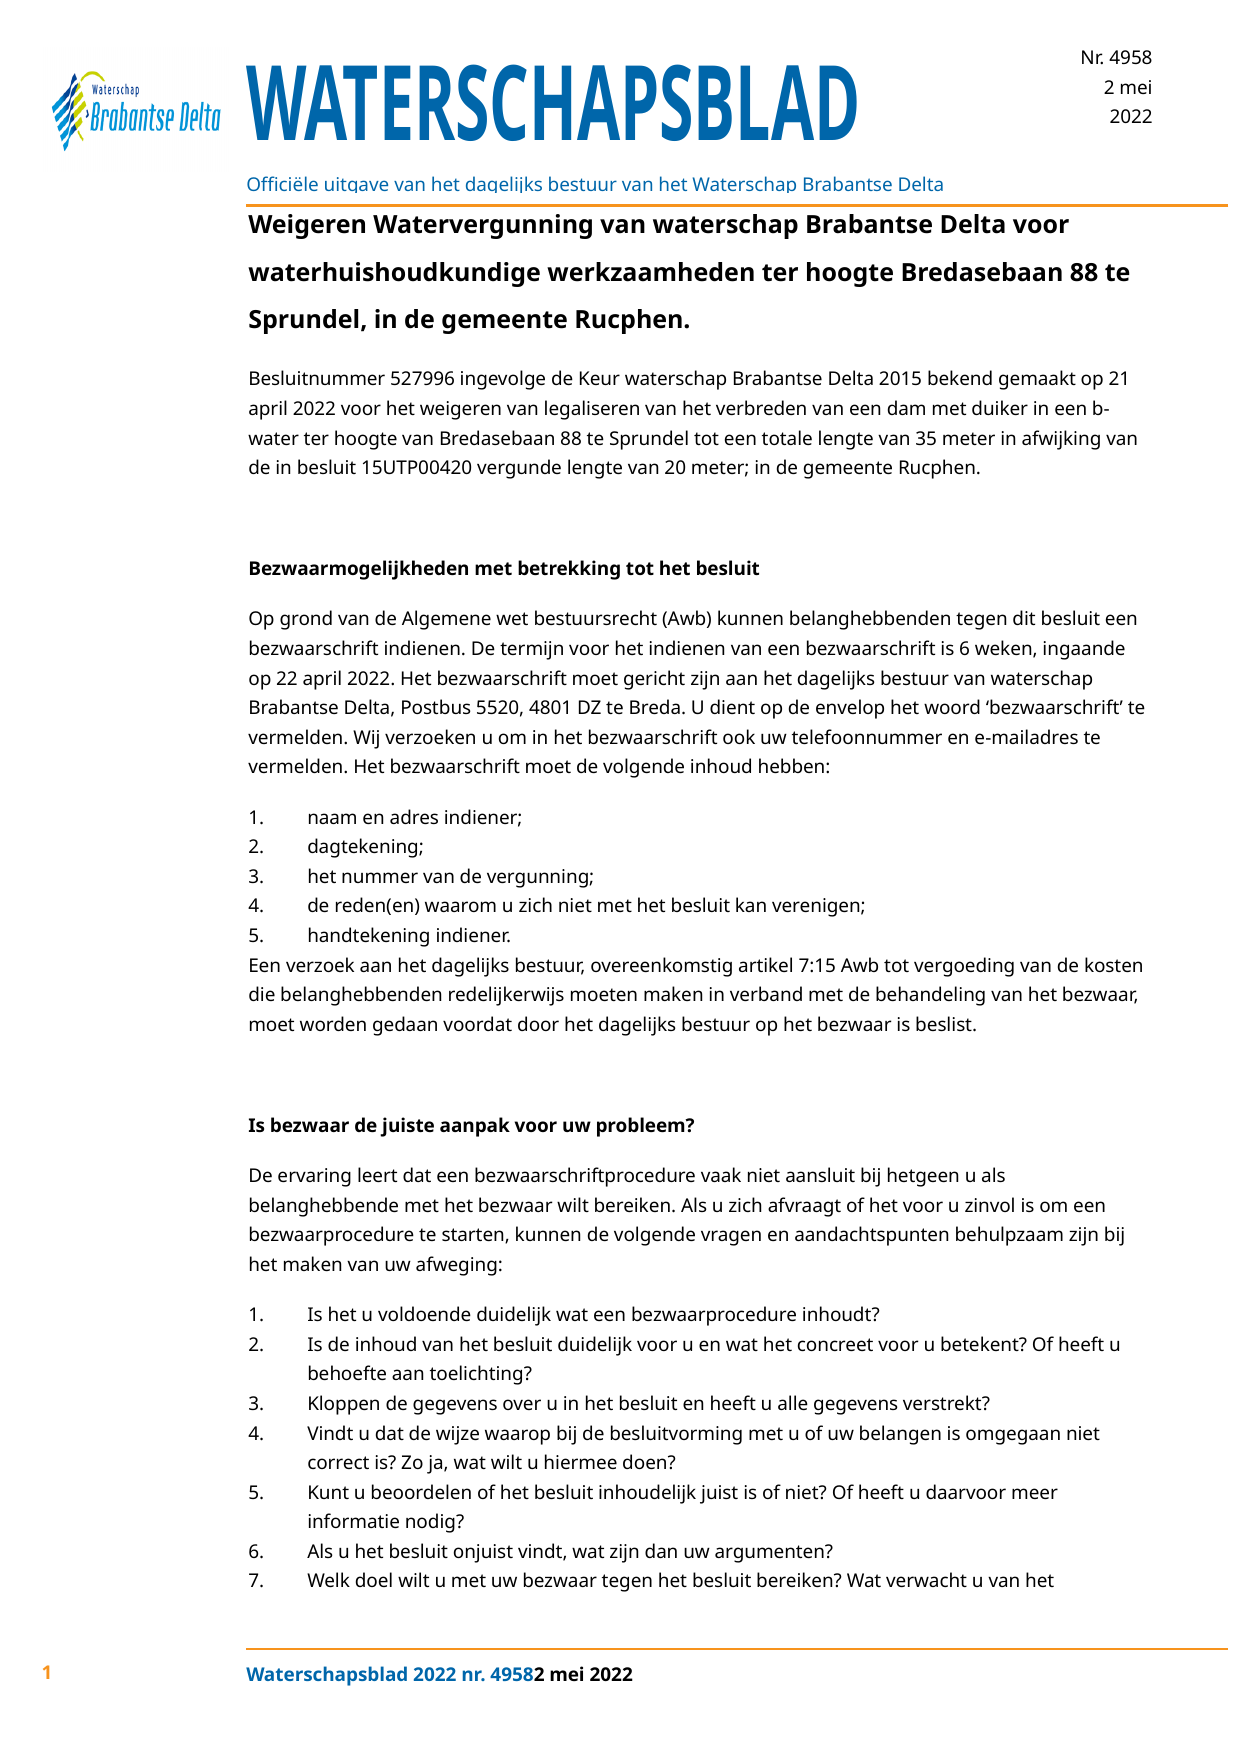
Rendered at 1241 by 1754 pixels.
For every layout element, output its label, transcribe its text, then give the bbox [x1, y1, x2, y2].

list Vindt u dat de wijze waarop bij de besluitvorming met u of uw belangen is omgegaan niet correct is? Zo ja, wat wilt u hiermee doen? [248, 1420, 1152, 1475]
list Als u het besluit onjuist vindt, wat zijn dan uw argumenten? [248, 1538, 1152, 1564]
text Bezwaarmogelijkheden met betrekking tot het besluit [248, 555, 1152, 581]
list Welk doel wilt u met uw bezwaar tegen het besluit bereiken? Wat verwacht u van het [248, 1568, 1152, 1593]
text De ervaring leert dat een bezwaarschriftprocedure vaak niet aansluit bij hetgeen u als belanghebbende met het bezwaar wilt bereiken. Als u zich afvraagt of het voor u zinvol is om een bezwaarprocedure te starten, kunnen de volgende vragen en aandachtspunten behulpzaam zijn bij het maken van uw afweging: [248, 1162, 1152, 1277]
text Weigeren Watervergunning van waterschap Brabantse Delta voor waterhuishoudkundige werkzaamheden ter hoogte Bredasebaan 88 te Sprundel, in de gemeente Rucphen. [248, 207, 1152, 336]
text Is bezwaar de juiste aanpak voor uw probleem? [248, 1112, 1152, 1137]
list Kloppen de gegevens over u in het besluit en heeft u alle gegevens verstrekt? [248, 1390, 1152, 1416]
list dagtekening; [248, 833, 1152, 859]
text Op grond van de Algemene wet bestuursrecht (Awb) kunnen belanghebbenden tegen dit besluit een bezwaarschrift indienen. De termijn voor het indienen van een bezwaarschrift is 6 weken, ingaande op 22 april 2022. Het bezwaarschrift moet gericht zijn aan het dagelijks bestuur van waterschap Brabantse Delta, Postbus 5520, 4801 DZ te Breda. U dient op de envelop het woord ‘bezwaarschrift’ te vermelden. Wij verzoeken u om in het bezwaarschrift ook uw telefoonnummer en e‑mailadres te vermelden. Het bezwaarschrift moet de volgende inhoud hebben: [248, 606, 1152, 779]
text Een verzoek aan het dagelijks bestuur, overeenkomstig artikel 7:15 Awb tot vergoeding van de kosten die belanghebbenden redelijkerwijs moeten maken in verband met de behandeling van het bezwaar, moet worden gedaan voordat door het dagelijks bestuur op het bezwaar is beslist. [248, 952, 1152, 1037]
list Is de inhoud van het besluit duidelijk voor u en wat het concreet voor u betekent? Of heeft u behoefte aan toelichting? [248, 1331, 1152, 1386]
list Kunt u beoordelen of het besluit inhoudelijk juist is of niet? Of heeft u daarvoor meer informatie nodig? [248, 1479, 1152, 1534]
list handtekening indiener. [248, 922, 1152, 948]
list Is het u voldoende duidelijk wat een bezwaarprocedure inhoudt? [248, 1301, 1152, 1327]
list de reden(en) waarom u zich niet met het besluit kan verenigen; [248, 893, 1152, 918]
list naam en adres indiener; [248, 804, 1152, 829]
list het nummer van de vergunning; [248, 863, 1152, 889]
text Besluitnummer 527996 ingevolge de Keur waterschap Brabantse Delta 2015 bekend gemaakt op 21 april 2022 voor het weigeren van legaliseren van het verbreden van een dam met duiker in een b-water ter hoogte van Bredasebaan 88 te Sprundel tot een totale lengte van 35 meter in afwijking van de in besluit 15UTP00420 vergunde lengte van 20 meter; in de gemeente Rucphen. [248, 366, 1152, 480]
picture [41, 47, 231, 172]
